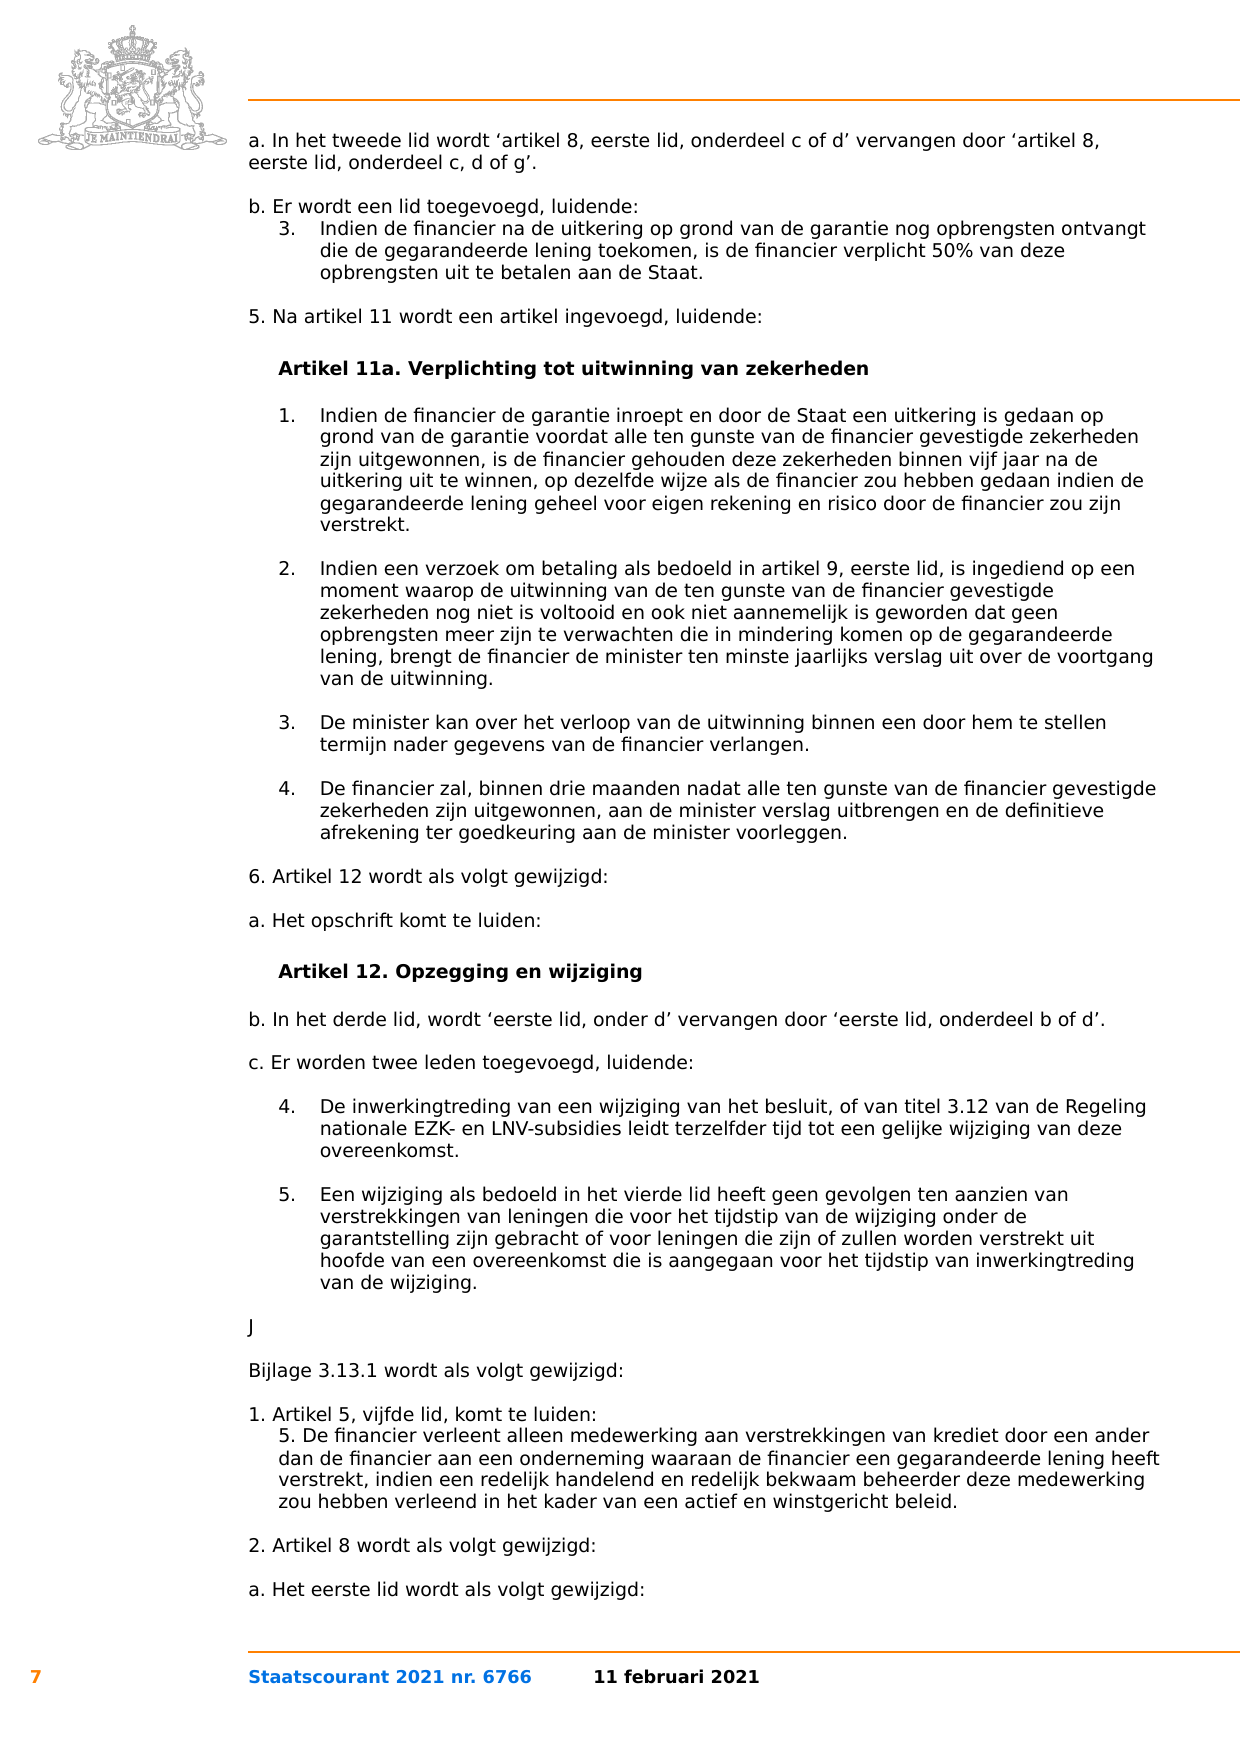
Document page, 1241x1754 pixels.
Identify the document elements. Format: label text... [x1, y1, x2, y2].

text Bijlage 3.13.1 wordt als volgt gewijzigd: [248, 1359, 1163, 1382]
text 4. De financier zal, binnen drie maanden nadat alle ten gunste van de financier gevestigde zekerheden zijn uitgewonnen, aan de minister verslag uitbrengen en de definitieve afrekening ter goedkeuring aan de minister voorleggen. [278, 778, 1163, 844]
text b. In het derde lid, wordt ‘eerste lid, onder d’ vervangen door ‘eerste lid, onderdeel b of d’. [248, 1008, 1163, 1030]
text 1. Indien de financier de garantie inroept en door de Staat een uitkering is gedaan op grond van de garantie voordat alle ten gunste van de financier gevestigde zekerheden zijn uitgewonnen, is de financier gehouden deze zekerheden binnen vijf jaar na de uitkering uit te winnen, op dezelfde wijze als de financier zou hebben gedaan indien de gegarandeerde lening geheel voor eigen rekening en risico door de financier zou zijn verstrekt. [278, 404, 1163, 536]
text 5. De financier verleent alleen medewerking aan verstrekkingen van krediet door een ander dan de financier aan een onderneming waaraan de financier een gegarandeerde lening heeft verstrekt, indien een redelijk handelend en redelijk bekwaam beheerder deze medewerking zou hebben verleend in het kader van een actief en winstgericht beleid. [278, 1425, 1163, 1513]
text 5. Een wijziging als bedoeld in het vierde lid heeft geen gevolgen ten aanzien van verstrekkingen van leningen die voor het tijdstip van de wijziging onder de garantstelling zijn gebracht of voor leningen die zijn of zullen worden verstrekt uit hoofde van een overeenkomst die is aangegaan voor het tijdstip van inwerkingtreding van de wijziging. [278, 1184, 1163, 1294]
text a. Het opschrift komt te luiden: [248, 909, 1163, 931]
text a. Het eerste lid wordt als volgt gewijzigd: [248, 1579, 1163, 1601]
text 3. Indien de financier na de uitkering op grond van de garantie nog opbrengsten ontvangt die de gegarandeerde lening toekomen, is de financier verplicht 50% van deze opbrengsten uit te betalen aan de Staat. [278, 218, 1163, 284]
picture [38, 25, 227, 150]
text J [248, 1316, 1163, 1338]
text c. Er worden twee leden toegevoegd, luidende: [248, 1052, 1163, 1074]
text 1. Artikel 5, vijfde lid, komt te luiden: [248, 1403, 1163, 1425]
text 2. Indien een verzoek om betaling als bedoeld in artikel 9, eerste lid, is ingediend op een moment waarop de uitwinning van de ten gunste van de financier gevestigde zekerheden nog niet is voltooid en ook niet aannemelijk is geworden dat geen opbrengsten meer zijn te verwachten die in mindering komen op de gegarandeerde lening, brengt de financier de minister ten minste jaarlijks verslag uit over de voortgang van de uitwinning. [278, 558, 1163, 690]
text 6. Artikel 12 wordt als volgt gewijzigd: [248, 866, 1163, 888]
subtitle Artikel 11a. Verplichting tot uitwinning van zekerheden [278, 357, 1163, 379]
text a. In het tweede lid wordt ‘artikel 8, eerste lid, onderdeel c of d’ vervangen door ‘artikel 8, eerste lid, onderdeel c, d of g’. [248, 130, 1163, 174]
text b. Er wordt een lid toegevoegd, luidende: [248, 196, 1163, 218]
text 4. De inwerkingtreding van een wijziging van het besluit, of van titel 3.12 van de Regeling nationale EZK- en LNV-subsidies leidt terzelfder tijd tot een gelijke wijziging van deze overeenkomst. [278, 1096, 1163, 1162]
text 5. Na artikel 11 wordt een artikel ingevoegd, luidende: [248, 306, 1163, 327]
text 2. Artikel 8 wordt als volgt gewijzigd: [248, 1535, 1163, 1557]
subtitle Artikel 12. Opzegging en wijziging [278, 961, 1163, 983]
text 3. De minister kan over het verloop van de uitwinning binnen een door hem te stellen termijn nader gegevens van de financier verlangen. [278, 712, 1163, 756]
